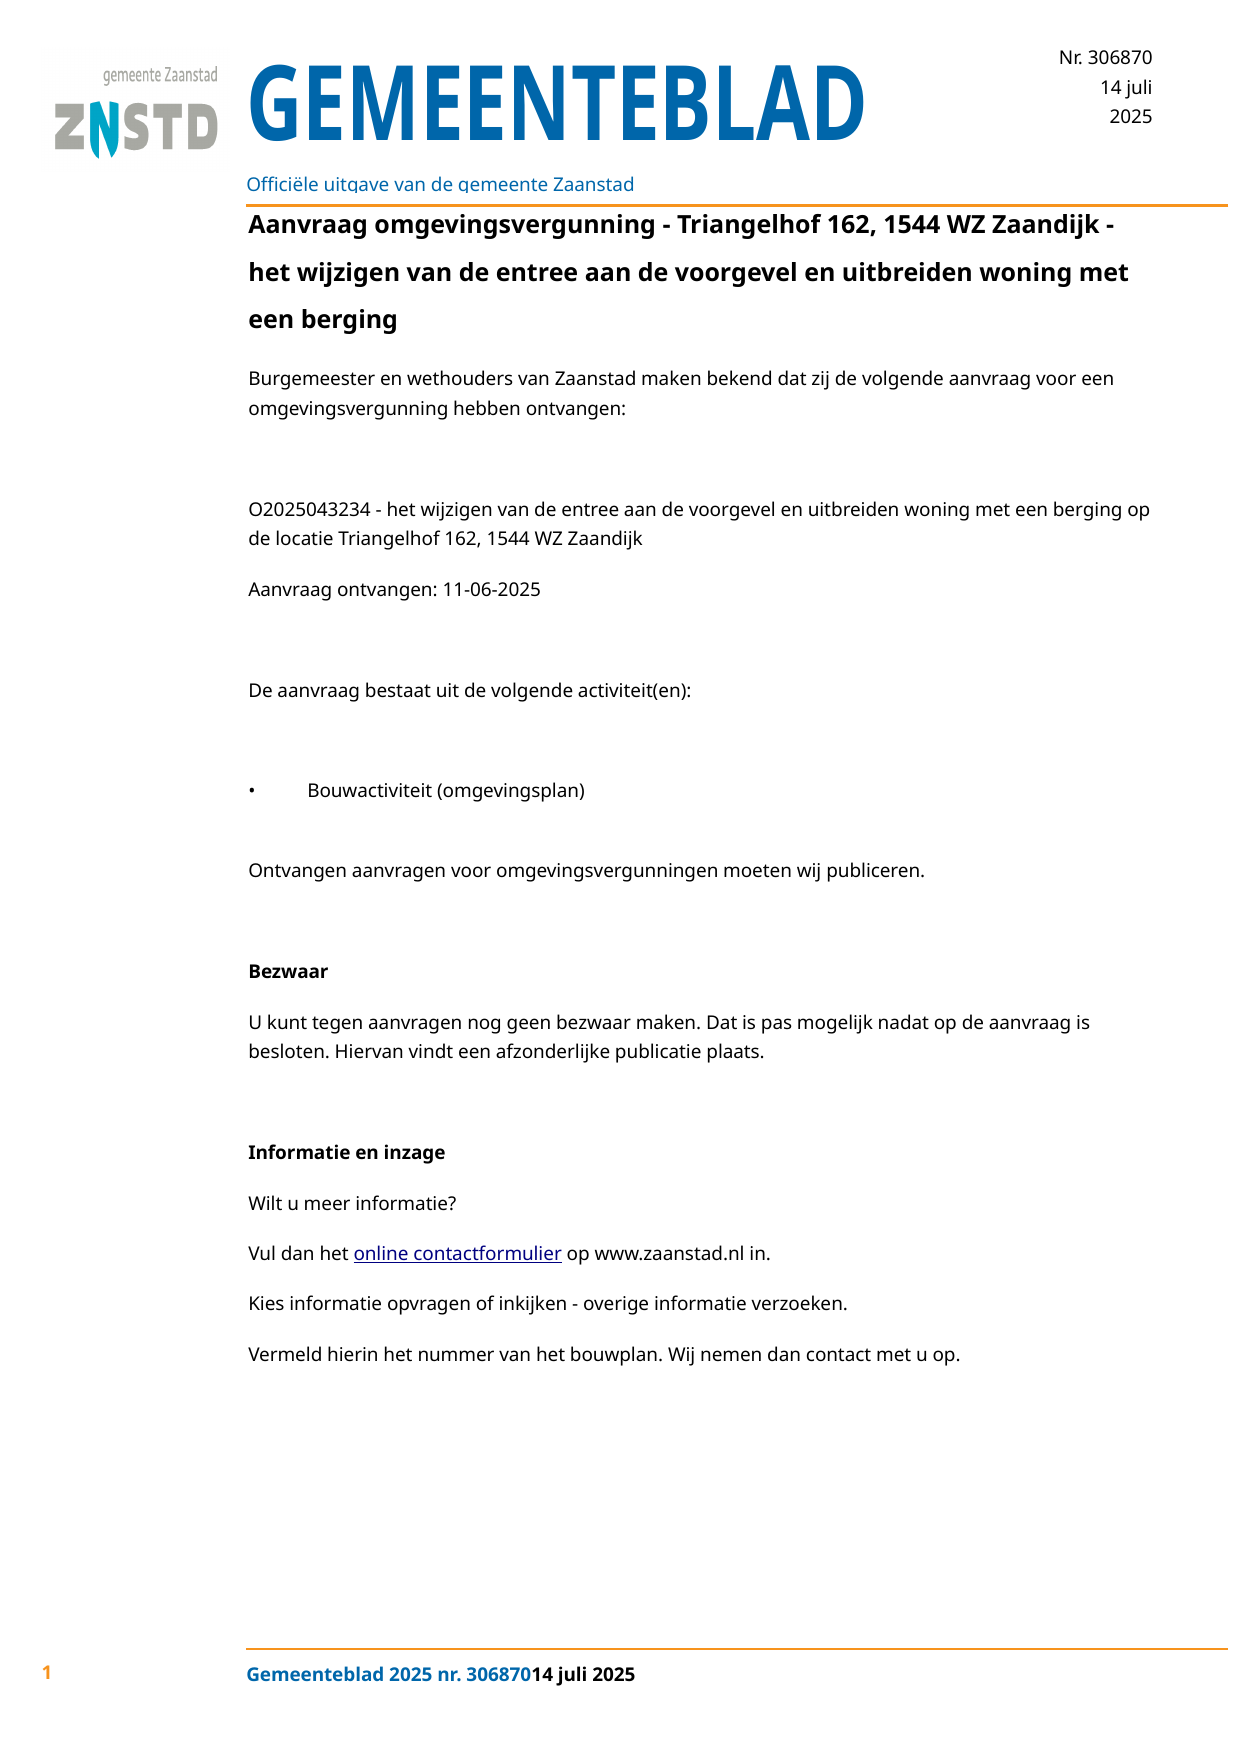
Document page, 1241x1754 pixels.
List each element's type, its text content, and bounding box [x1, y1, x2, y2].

text Vermeld hierin het nummer van het bouwplan. Wij nemen dan contact met u op. [248, 1341, 1152, 1367]
text O2025043234 - het wijzigen van de entree aan de voorgevel en uitbreiden woning met een berging op de locatie Triangelhof 162, 1544 WZ Zaandijk [248, 496, 1152, 551]
text Ontvangen aanvragen voor omgevingsvergunningen moeten wij publiceren. [248, 858, 1152, 883]
picture [41, 47, 231, 172]
text Wilt u meer informatie? [248, 1190, 1152, 1215]
text Burgemeester en wethouders van Zaanstad maken bekend dat zij de volgende aanvraag voor een omgevingsvergunning hebben ontvangen: [248, 366, 1152, 421]
text Bezwaar [248, 958, 1152, 984]
text Vul dan het online contactformulier op www.zaanstad.nl in. [248, 1240, 1152, 1266]
text De aanvraag bestaat uit de volgende activiteit(en): [248, 677, 1152, 702]
text Aanvraag ontvangen: 11-06-2025 [248, 576, 1152, 602]
list Bouwactiviteit (omgevingsplan) [248, 778, 1152, 803]
text Aanvraag omgevingsvergunning - Triangelhof 162, 1544 WZ Zaandijk - het wijzigen van de entree aan de voorgevel en uitbreiden woning met een berging [248, 207, 1152, 336]
text U kunt tegen aanvragen nog geen bezwaar maken. Dat is pas mogelijk nadat op de aanvraag is besloten. Hiervan vindt een afzonderlijke publicatie plaats. [248, 1009, 1152, 1064]
text Informatie en inzage [248, 1139, 1152, 1165]
text Kies informatie opvragen of inkijken - overige informatie verzoeken. [248, 1291, 1152, 1316]
